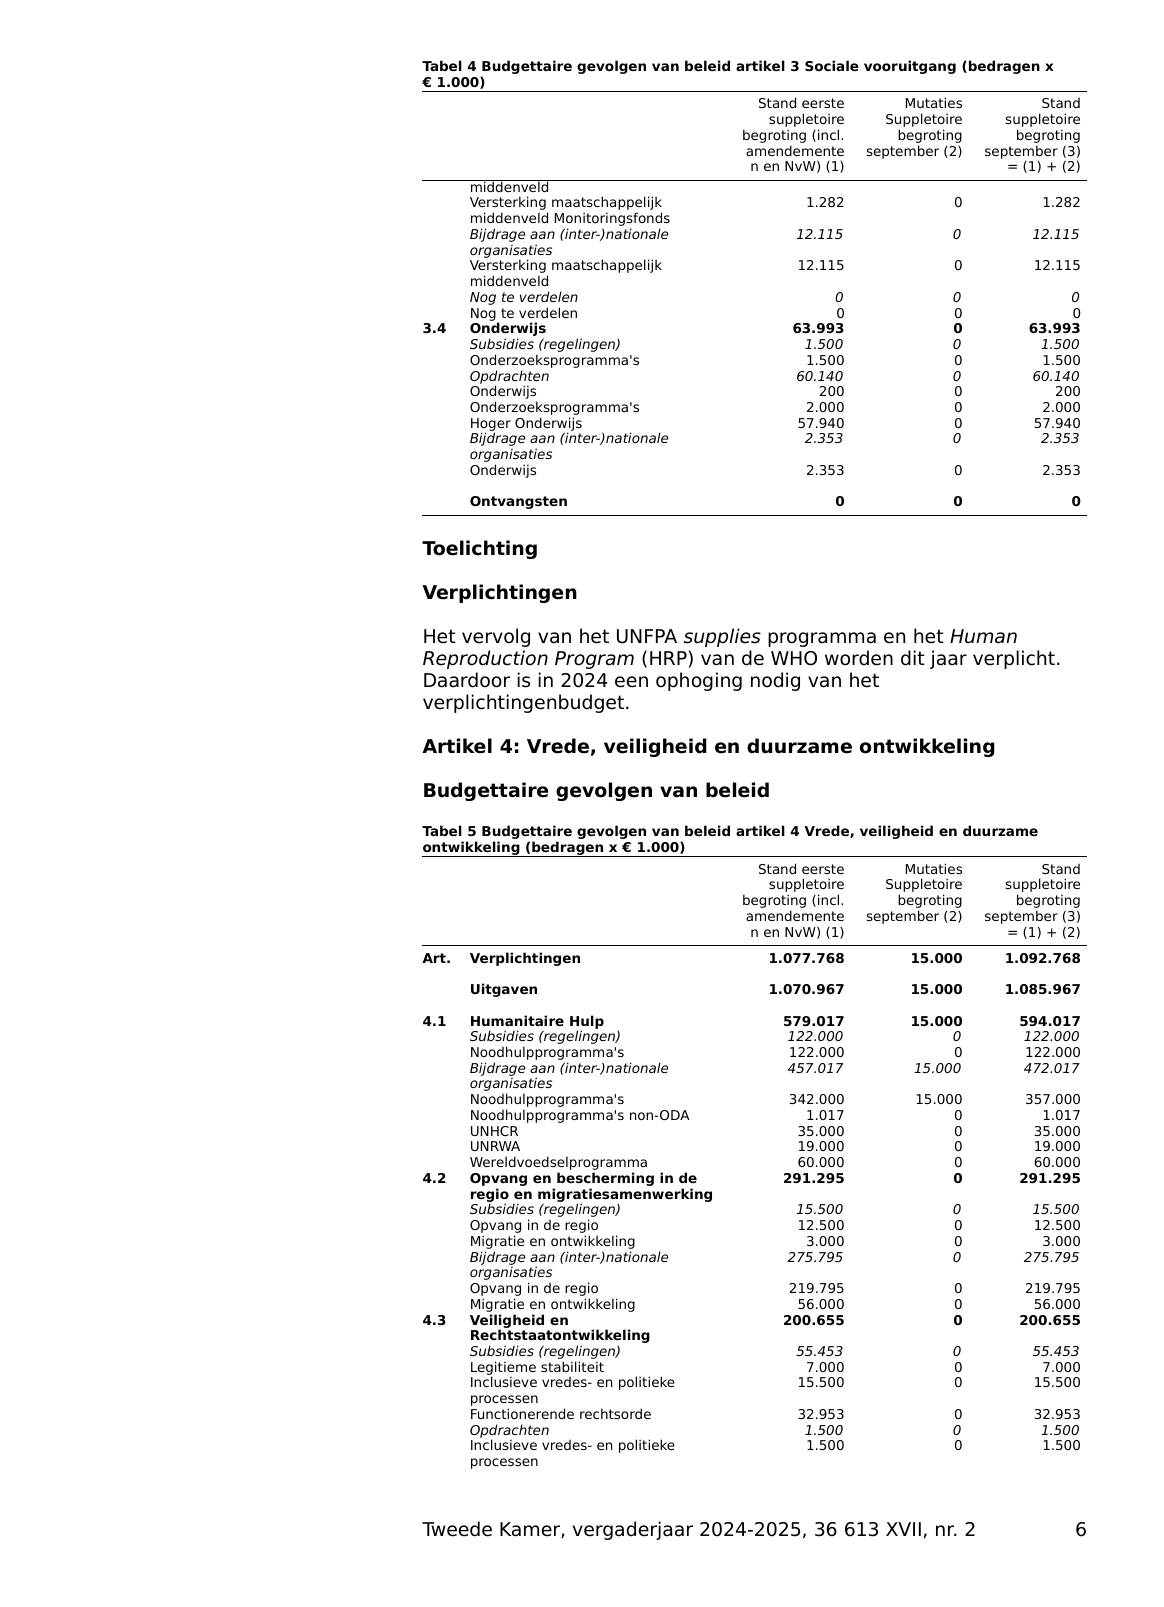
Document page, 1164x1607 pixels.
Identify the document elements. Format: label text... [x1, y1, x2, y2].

table_cell 122.000 [732, 1045, 850, 1061]
table_cell Opvang en bescherming in de regio en migratiesamenwerking [464, 1171, 732, 1202]
table_cell 15.000 [850, 946, 968, 966]
table_cell UNRWA [464, 1139, 732, 1155]
table_cell [422, 1344, 463, 1359]
table_cell Bijdrage aan (inter-)nationale organisaties [464, 227, 732, 258]
table_cell 0 [850, 1312, 968, 1344]
table_cell 2.000 [732, 400, 850, 416]
table_cell 1.017 [732, 1108, 850, 1123]
table_cell [422, 857, 463, 945]
table_cell [422, 1407, 463, 1422]
table_cell 15.000 [850, 1092, 968, 1108]
table_cell [422, 1202, 463, 1218]
table_cell 1.500 [732, 353, 850, 368]
table_cell 0 [850, 1344, 968, 1359]
table_cell [422, 400, 463, 416]
table_cell Mutaties Suppletoire begroting september (2) [850, 857, 968, 945]
table_cell 200 [969, 384, 1087, 400]
table_cell [464, 998, 732, 1013]
table_cell [422, 1249, 463, 1281]
table_header Tabel 5 Budgettaire gevolgen van beleid artikel 4 Vrede, veiligheid en duurzame ontwikkeling (bedragen x € 1.000) [422, 824, 1087, 856]
table_cell 55.453 [969, 1344, 1087, 1359]
table_cell [422, 1045, 463, 1061]
table_cell [969, 181, 1087, 195]
table_cell Onderzoeksprogramma's [464, 400, 732, 416]
table_cell 60.140 [732, 368, 850, 384]
table_cell [464, 857, 732, 945]
table_cell [422, 479, 463, 494]
table_cell [422, 290, 463, 305]
table_cell 57.940 [732, 416, 850, 431]
table_cell [422, 195, 463, 227]
table_cell Noodhulpprogramma's non-ODA [464, 1108, 732, 1123]
table_cell 457.017 [732, 1061, 850, 1092]
table_cell 1.092.768 [969, 946, 1087, 966]
table_cell [422, 431, 463, 463]
table_cell 0 [850, 1108, 968, 1123]
table_cell Stand eerste suppletoire begroting (incl. amendementen en NvW) (1) [732, 92, 850, 179]
table_cell [422, 494, 463, 514]
table_cell 35.000 [969, 1124, 1087, 1139]
table_cell [422, 181, 463, 195]
table_cell 7.000 [969, 1360, 1087, 1375]
table_cell [422, 1234, 463, 1249]
table_cell middenveld [464, 181, 732, 195]
table_cell [422, 1061, 463, 1092]
table_cell Subsidies (regelingen) [464, 1202, 732, 1218]
table_cell 219.795 [732, 1281, 850, 1297]
table_cell 56.000 [732, 1297, 850, 1312]
table_cell Legitieme stabiliteit [464, 1360, 732, 1375]
table_cell 15.000 [850, 982, 968, 998]
table_cell Stand eerste suppletoire begroting (incl. amendementen en NvW) (1) [732, 857, 850, 945]
table_cell 15.500 [732, 1202, 850, 1218]
table_cell [422, 337, 463, 353]
table_cell [422, 1218, 463, 1234]
table_cell Subsidies (regelingen) [464, 1029, 732, 1045]
table_cell Subsidies (regelingen) [464, 337, 732, 353]
table_cell [422, 384, 463, 400]
table_cell [422, 1108, 463, 1123]
table_cell [422, 416, 463, 431]
table_cell 15.500 [969, 1202, 1087, 1218]
table_cell Inclusieve vredes- en politieke processen [464, 1438, 732, 1469]
table_cell 0 [850, 400, 968, 416]
table_cell 275.795 [732, 1249, 850, 1281]
table_cell 0 [850, 1234, 968, 1249]
table_cell 12.115 [969, 258, 1087, 290]
table_cell 0 [850, 1124, 968, 1139]
table_cell [422, 966, 463, 982]
table_cell 1.077.768 [732, 946, 850, 966]
table_cell Opvang in de regio [464, 1281, 732, 1297]
table_cell Inclusieve vredes- en politieke processen [464, 1375, 732, 1407]
table_cell Verplichtingen [464, 946, 732, 966]
table_cell [422, 1155, 463, 1171]
table_cell [422, 227, 463, 258]
table_cell 0 [850, 416, 968, 431]
table_cell 1.282 [732, 195, 850, 227]
table_cell 2.353 [732, 463, 850, 478]
table_cell [969, 966, 1087, 982]
table_cell [422, 998, 463, 1013]
table_cell 0 [850, 1029, 968, 1045]
table_cell [422, 982, 463, 998]
table_cell Bijdrage aan (inter-)nationale organisaties [464, 431, 732, 463]
table_cell 200.655 [969, 1312, 1087, 1344]
table_cell 4.3 [422, 1312, 463, 1344]
table_cell 0 [850, 384, 968, 400]
table_cell 0 [850, 494, 968, 514]
table_cell 357.000 [969, 1092, 1087, 1108]
table_cell 0 [850, 1423, 968, 1438]
table_cell Onderwijs [464, 384, 732, 400]
table_cell [422, 1124, 463, 1139]
text Het vervolg van het UNFPA supplies programma en het Human Reproduction Program (HRP) van de WHO worden dit jaar verplicht. Daardoor is in 2024 een ophoging nodig van het verplichtingenbudget. [422, 626, 1087, 714]
table_cell [422, 1438, 463, 1469]
table_cell 0 [850, 1281, 968, 1297]
table_cell [422, 353, 463, 368]
table_cell 200 [732, 384, 850, 400]
table_cell [422, 463, 463, 478]
table_cell 0 [850, 1360, 968, 1375]
table_cell 0 [850, 1438, 968, 1469]
table_cell [850, 966, 968, 982]
table_cell 15.000 [850, 1014, 968, 1029]
table_cell 1.085.967 [969, 982, 1087, 998]
table_cell [732, 479, 850, 494]
table_cell 12.500 [969, 1218, 1087, 1234]
table_cell 0 [850, 258, 968, 290]
table_cell [422, 1423, 463, 1438]
table_cell 1.500 [969, 1438, 1087, 1469]
table_cell Mutaties Suppletoire begroting september (2) [850, 92, 968, 179]
table_cell [422, 1360, 463, 1375]
table_cell 0 [850, 463, 968, 478]
table_cell 19.000 [732, 1139, 850, 1155]
table_cell 0 [732, 305, 850, 321]
table_cell Functionerende rechtsorde [464, 1407, 732, 1422]
table_cell 15.000 [850, 1061, 968, 1092]
table_cell 0 [850, 337, 968, 353]
table_cell [732, 181, 850, 195]
table_cell 60.000 [969, 1155, 1087, 1171]
table_cell [422, 305, 463, 321]
table_cell 579.017 [732, 1014, 850, 1029]
table_cell 291.295 [969, 1171, 1087, 1202]
table_cell 0 [732, 494, 850, 514]
table_cell 2.000 [969, 400, 1087, 416]
table_cell 1.282 [969, 195, 1087, 227]
table_cell 0 [850, 1407, 968, 1422]
table_cell Noodhulpprogramma's [464, 1045, 732, 1061]
table_cell Migratie en ontwikkeling [464, 1234, 732, 1249]
table_cell [464, 479, 732, 494]
table_cell [422, 1281, 463, 1297]
table_cell Ontvangsten [464, 494, 732, 514]
table_cell 0 [850, 195, 968, 227]
table_cell [422, 258, 463, 290]
table_cell 0 [850, 1171, 968, 1202]
table_cell Onderwijs [464, 321, 732, 337]
table_cell 0 [850, 1297, 968, 1312]
table_cell 200.655 [732, 1312, 850, 1344]
table_cell 1.017 [969, 1108, 1087, 1123]
table_cell Humanitaire Hulp [464, 1014, 732, 1029]
table_cell [422, 1029, 463, 1045]
table_cell Hoger Onderwijs [464, 416, 732, 431]
table_cell 56.000 [969, 1297, 1087, 1312]
table_cell [464, 966, 732, 982]
table_cell 1.070.967 [732, 982, 850, 998]
table_cell 57.940 [969, 416, 1087, 431]
table_cell 1.500 [732, 1423, 850, 1438]
table_cell [464, 92, 732, 179]
table_cell [422, 1092, 463, 1108]
table_cell 1.500 [969, 353, 1087, 368]
table_cell Stand suppletoire begroting september (3) = (1) + (2) [969, 92, 1087, 179]
table_cell 122.000 [969, 1045, 1087, 1061]
table_cell 1.500 [969, 1423, 1087, 1438]
table_cell 1.500 [732, 1438, 850, 1469]
table_cell Bijdrage aan (inter-)nationale organisaties [464, 1061, 732, 1092]
table_cell 0 [969, 494, 1087, 514]
table_cell Wereldvoedselprogramma [464, 1155, 732, 1171]
table_cell 12.115 [969, 227, 1087, 258]
table_cell 594.017 [969, 1014, 1087, 1029]
table_cell 342.000 [732, 1092, 850, 1108]
table_cell 0 [850, 305, 968, 321]
subtitle Toelichting [422, 538, 1087, 560]
table_cell 2.353 [969, 463, 1087, 478]
table_cell 19.000 [969, 1139, 1087, 1155]
table_cell 60.140 [969, 368, 1087, 384]
table_cell 0 [850, 1155, 968, 1171]
table_cell [422, 368, 463, 384]
table_cell [732, 998, 850, 1013]
table_cell Bijdrage aan (inter-)nationale organisaties [464, 1249, 732, 1281]
table_cell 0 [850, 1139, 968, 1155]
table_cell 55.453 [732, 1344, 850, 1359]
table_cell 472.017 [969, 1061, 1087, 1092]
table_cell [850, 181, 968, 195]
table_cell 7.000 [732, 1360, 850, 1375]
table_cell [422, 1297, 463, 1312]
table_cell Art. [422, 946, 463, 966]
table_cell 1.500 [969, 337, 1087, 353]
table_cell [422, 1375, 463, 1407]
table_cell Opdrachten [464, 1423, 732, 1438]
table_cell Nog te verdelen [464, 290, 732, 305]
table_cell 122.000 [732, 1029, 850, 1045]
table_cell 0 [850, 368, 968, 384]
table_cell 0 [850, 227, 968, 258]
table_cell 0 [850, 1202, 968, 1218]
table_cell 12.500 [732, 1218, 850, 1234]
table_cell [969, 998, 1087, 1013]
table_cell 0 [969, 305, 1087, 321]
subtitle Verplichtingen [422, 582, 1087, 604]
table_cell 0 [850, 431, 968, 463]
table_cell Onderzoeksprogramma's [464, 353, 732, 368]
table_cell 15.500 [969, 1375, 1087, 1407]
table_cell 3.4 [422, 321, 463, 337]
subtitle Artikel 4: Vrede, veiligheid en duurzame ontwikkeling [422, 736, 1087, 758]
table_cell 3.000 [732, 1234, 850, 1249]
table_cell [732, 966, 850, 982]
table_cell UNHCR [464, 1124, 732, 1139]
table_cell 35.000 [732, 1124, 850, 1139]
table_cell [850, 479, 968, 494]
table_cell Migratie en ontwikkeling [464, 1297, 732, 1312]
table_cell 15.500 [732, 1375, 850, 1407]
table_cell 32.953 [969, 1407, 1087, 1422]
table_cell [422, 1139, 463, 1155]
table_cell 0 [850, 1218, 968, 1234]
table_cell [850, 998, 968, 1013]
table_cell 0 [732, 290, 850, 305]
table_cell Versterking maatschappelijk middenveld Monitoringsfonds [464, 195, 732, 227]
table_cell 4.2 [422, 1171, 463, 1202]
table_cell 12.115 [732, 258, 850, 290]
table_cell 12.115 [732, 227, 850, 258]
table_cell 3.000 [969, 1234, 1087, 1249]
table_cell 0 [850, 1249, 968, 1281]
table_cell [422, 92, 463, 179]
table_cell Subsidies (regelingen) [464, 1344, 732, 1359]
table_cell Uitgaven [464, 982, 732, 998]
table_cell 275.795 [969, 1249, 1087, 1281]
table_cell 32.953 [732, 1407, 850, 1422]
table_cell 291.295 [732, 1171, 850, 1202]
table_cell 0 [850, 1045, 968, 1061]
table_cell Opdrachten [464, 368, 732, 384]
table_cell 63.993 [732, 321, 850, 337]
subtitle Budgettaire gevolgen van beleid [422, 780, 1087, 802]
table_cell 0 [850, 290, 968, 305]
table_cell Onderwijs [464, 463, 732, 478]
table_cell 122.000 [969, 1029, 1087, 1045]
table_cell 2.353 [732, 431, 850, 463]
table_cell 2.353 [969, 431, 1087, 463]
table_cell Versterking maatschappelijk middenveld [464, 258, 732, 290]
table_cell 0 [850, 353, 968, 368]
table_cell 60.000 [732, 1155, 850, 1171]
table_cell 4.1 [422, 1014, 463, 1029]
table_cell 1.500 [732, 337, 850, 353]
table_cell [969, 479, 1087, 494]
table_cell Nog te verdelen [464, 305, 732, 321]
table_cell Noodhulpprogramma's [464, 1092, 732, 1108]
table_cell 219.795 [969, 1281, 1087, 1297]
table_cell 63.993 [969, 321, 1087, 337]
table_cell 0 [850, 321, 968, 337]
table_cell 0 [969, 290, 1087, 305]
table_cell Stand suppletoire begroting september (3) = (1) + (2) [969, 857, 1087, 945]
table_cell Opvang in de regio [464, 1218, 732, 1234]
table_header Tabel 4 Budgettaire gevolgen van beleid artikel 3 Sociale vooruitgang (bedragen x € 1.000) [422, 59, 1087, 91]
table_cell 0 [850, 1375, 968, 1407]
table_cell Veiligheid en Rechtstaatontwikkeling [464, 1312, 732, 1344]
